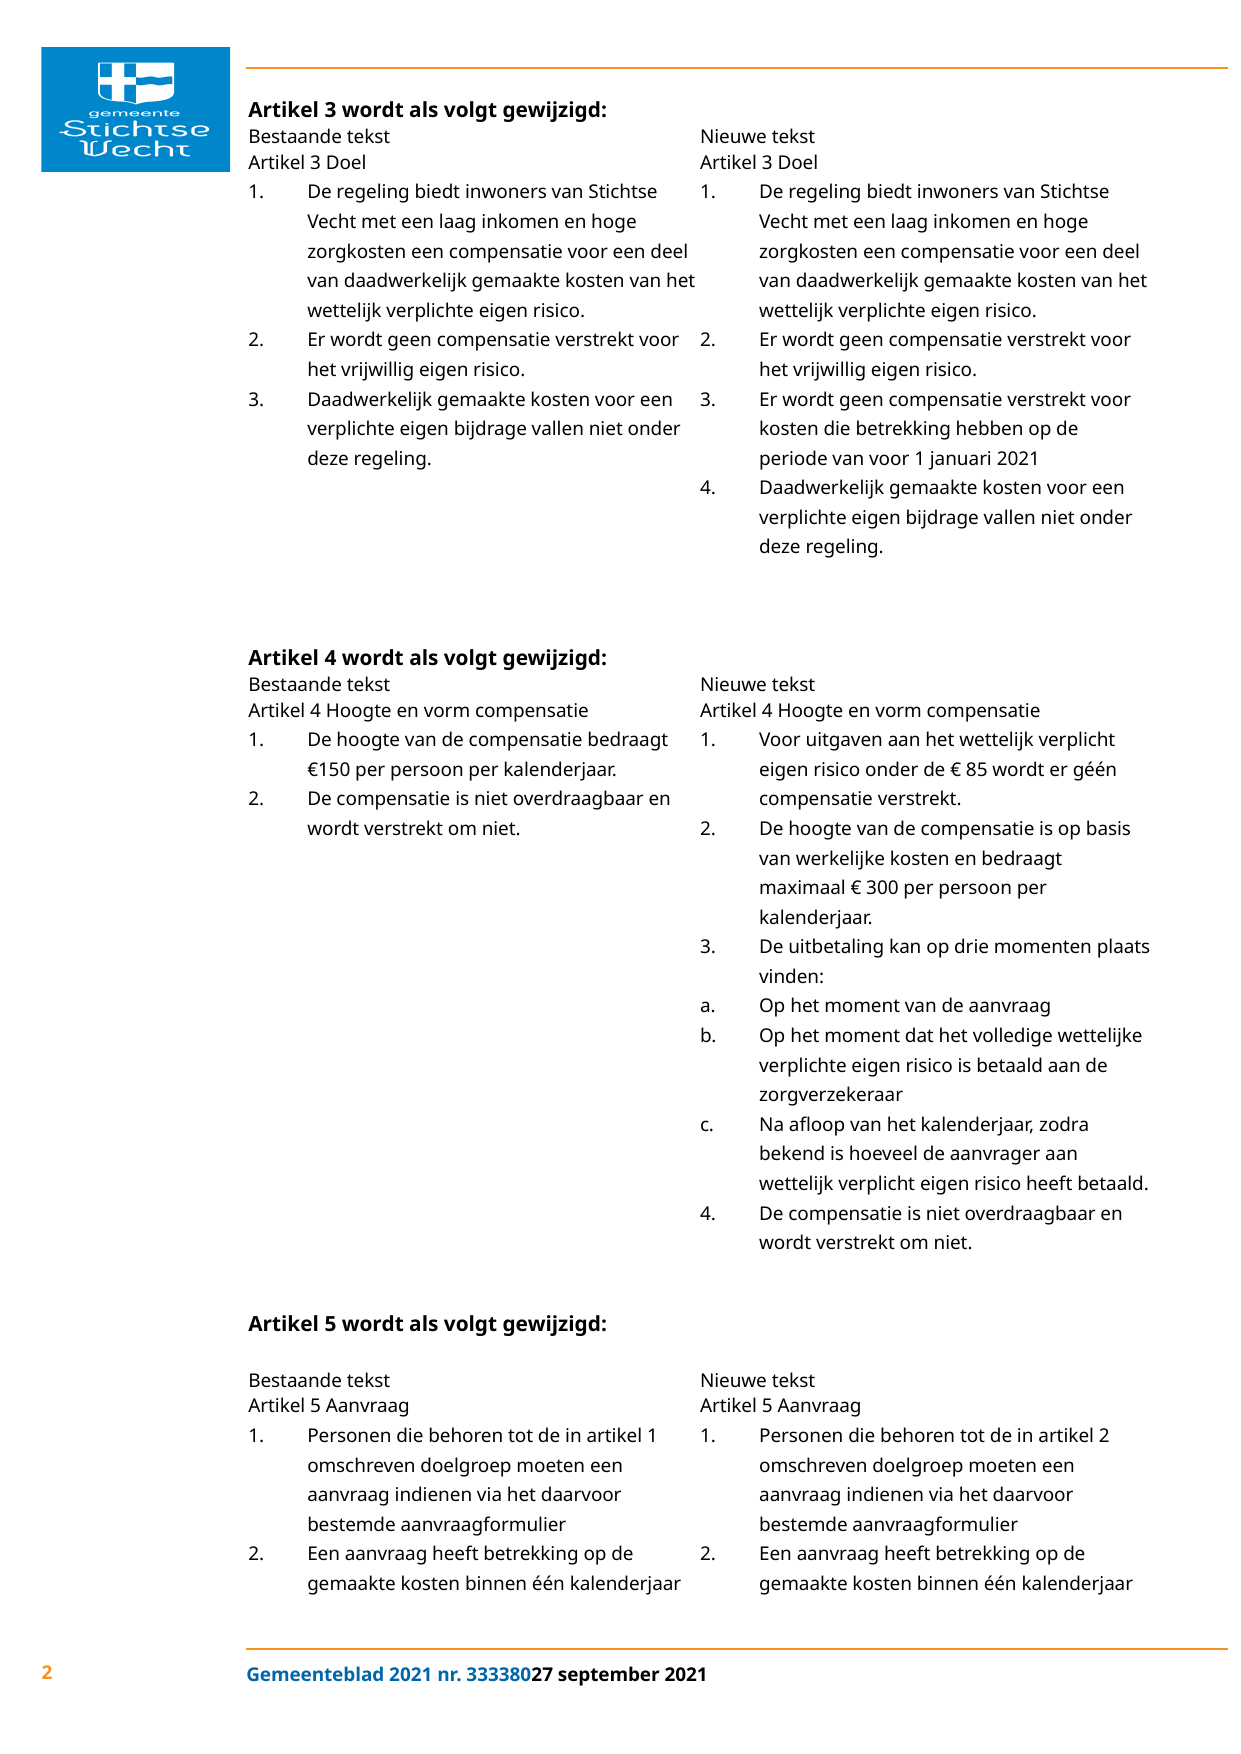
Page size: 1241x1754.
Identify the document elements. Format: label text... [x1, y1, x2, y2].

table_cell Artikel 4 Hoogte en vorm compensatie De hoogte van de compensatie bedraagt €150 per persoon per kalenderjaar. De compensatie is niet overdraagbaar en wordt verstrekt om niet. [248, 697, 700, 1255]
table_header Nieuwe tekst [700, 1367, 1152, 1393]
text Artikel 5 wordt als volgt gewijzigd: [248, 1309, 1152, 1337]
picture [99, 63, 135, 101]
table_header Nieuwe tekst [700, 671, 1152, 697]
table_cell Artikel 3 Doel De regeling biedt inwoners van Stichtse Vecht met een laag inkomen en hoge zorgkosten een compensatie voor een deel van daadwerkelijk gemaakte kosten van het wettelijk verplichte eigen risico. Er wordt geen compensatie verstrekt voor het vrijwillig eigen risico. Er wordt geen compensatie verstrekt voor kosten die betrekking hebben op de periode van voor 1 januari 2021 Daadwerkelijk gemaakte kosten voor een verplichte eigen bijdrage vallen niet onder deze regeling. [700, 149, 1152, 559]
text Artikel 3 wordt als volgt gewijzigd: [248, 95, 1152, 123]
text Artikel 4 wordt als volgt gewijzigd: [248, 643, 1152, 671]
table_header Bestaande tekst [248, 123, 700, 149]
table_header Bestaande tekst [248, 1367, 700, 1393]
table_header Nieuwe tekst [700, 123, 1152, 149]
table_header Bestaande tekst [248, 671, 700, 697]
table_cell Artikel 5 Aanvraag Personen die behoren tot de in artikel 1 omschreven doelgroep moeten een aanvraag indienen via het daarvoor bestemde aanvraagformulier Een aanvraag heeft betrekking op de gemaakte kosten binnen één kalenderjaar [248, 1393, 700, 1596]
table_cell Artikel 4 Hoogte en vorm compensatie Voor uitgaven aan het wettelijk verplicht eigen risico onder de € 85 wordt er géén compensatie verstrekt. De hoogte van de compensatie is op basis van werkelijke kosten en bedraagt maximaal € 300 per persoon per kalenderjaar. De uitbetaling kan op drie momenten plaats vinden: Op het moment van de aanvraag Op het moment dat het volledige wettelijke verplichte eigen risico is betaald aan de zorgverzekeraar Na afloop van het kalenderjaar, zodra bekend is hoeveel de aanvrager aan wettelijk verplicht eigen risico heeft betaald. De compensatie is niet overdraagbaar en wordt verstrekt om niet. [700, 697, 1152, 1255]
table_cell Artikel 3 Doel De regeling biedt inwoners van Stichtse Vecht met een laag inkomen en hoge zorgkosten een compensatie voor een deel van daadwerkelijk gemaakte kosten van het wettelijk verplichte eigen risico. Er wordt geen compensatie verstrekt voor het vrijwillig eigen risico. Daadwerkelijk gemaakte kosten voor een verplichte eigen bijdrage vallen niet onder deze regeling. [248, 149, 700, 559]
table_cell Artikel 5 Aanvraag Personen die behoren tot de in artikel 2 omschreven doelgroep moeten een aanvraag indienen via het daarvoor bestemde aanvraagformulier Een aanvraag heeft betrekking op de gemaakte kosten binnen één kalenderjaar [700, 1393, 1152, 1596]
picture [137, 63, 174, 103]
